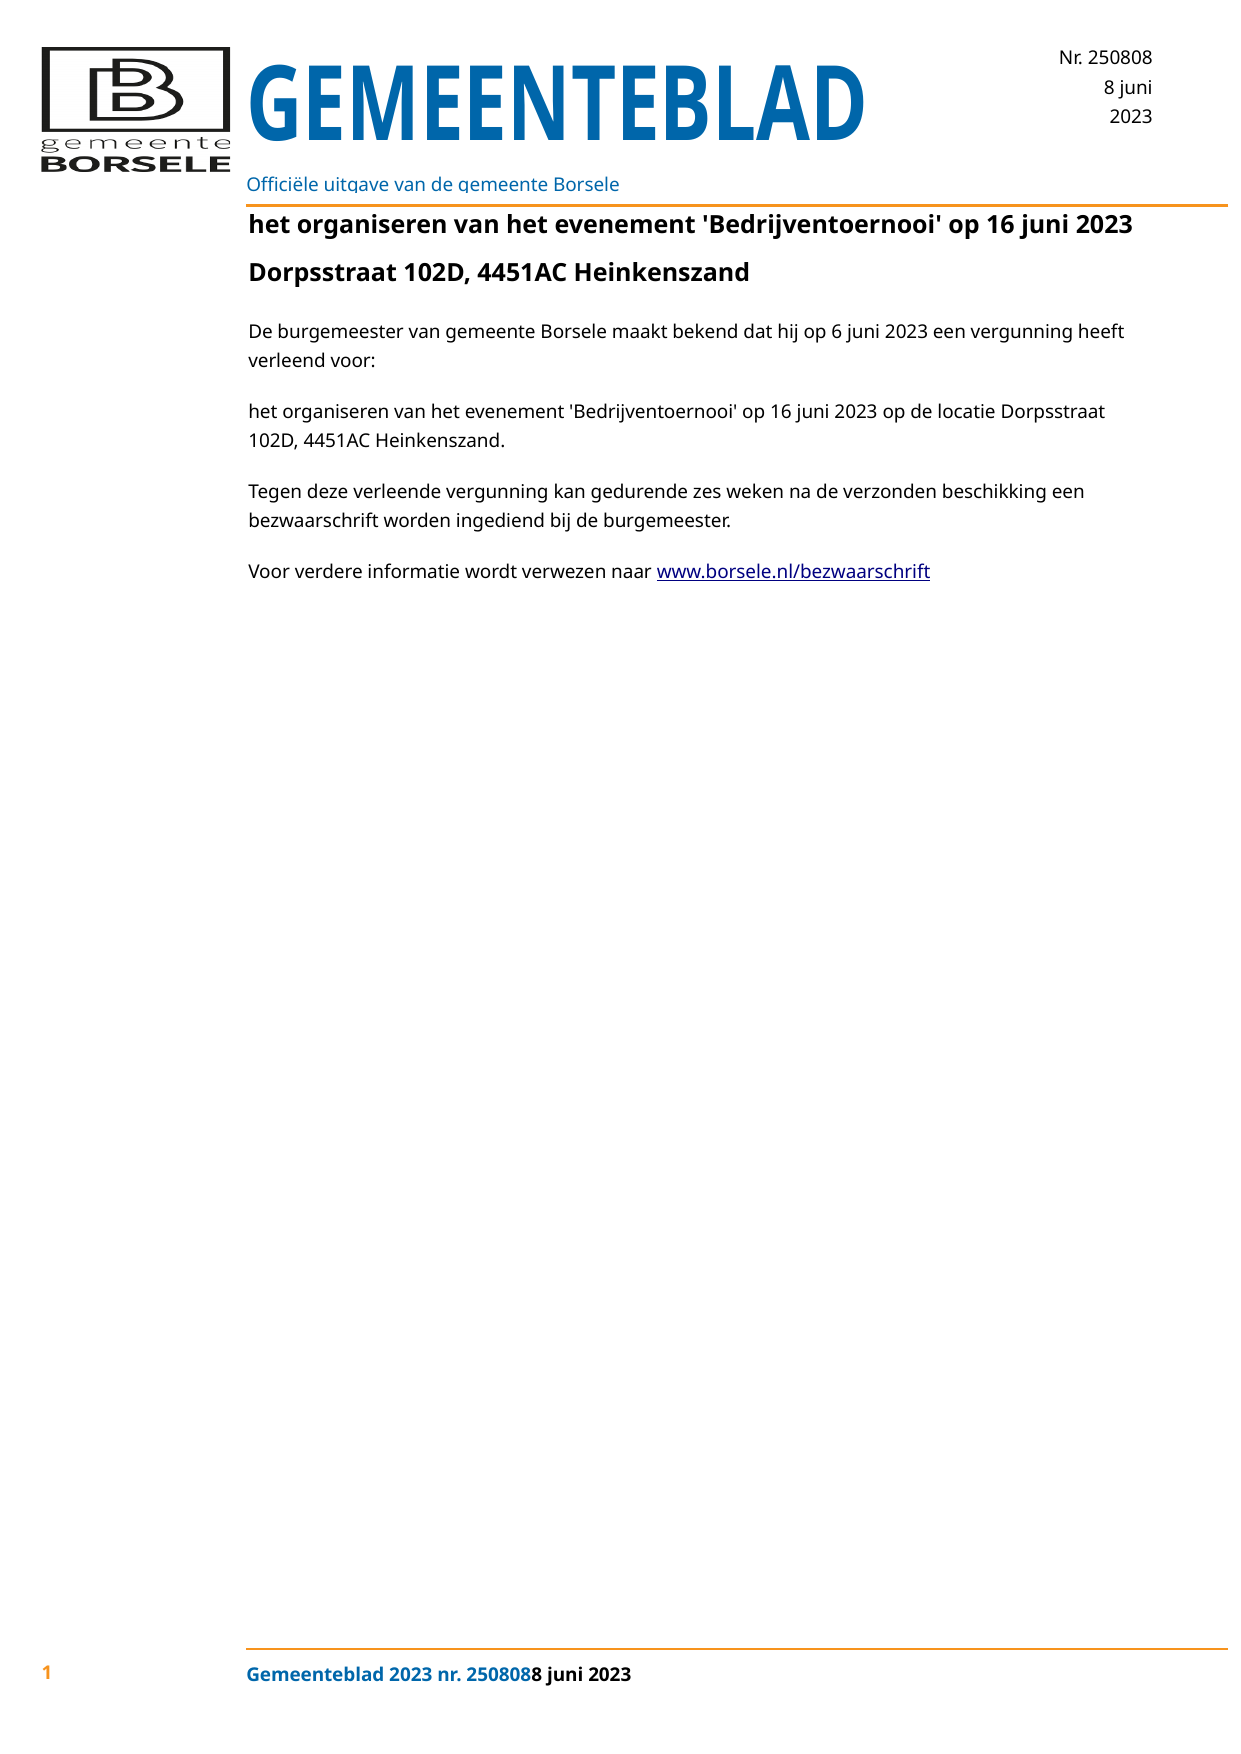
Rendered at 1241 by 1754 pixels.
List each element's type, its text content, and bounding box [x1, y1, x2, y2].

text Voor verdere informatie wordt verwezen naar www.borsele.nl/bezwaarschrift [248, 558, 1152, 584]
text het organiseren van het evenement 'Bedrijventoernooi' op 16 juni 2023 Dorpsstraat 102D, 4451AC Heinkenszand [248, 207, 1152, 288]
text Tegen deze verleende vergunning kan gedurende zes weken na de verzonden beschikking een bezwaarschrift worden ingediend bij de burgemeester. [248, 478, 1152, 533]
text De burgemeester van gemeente Borsele maakt bekend dat hij op 6 juni 2023 een vergunning heeft verleend voor: [248, 318, 1152, 373]
text het organiseren van het evenement 'Bedrijventoernooi' op 16 juni 2023 op de locatie Dorpsstraat 102D, 4451AC Heinkenszand. [248, 398, 1152, 453]
picture [41, 47, 231, 172]
